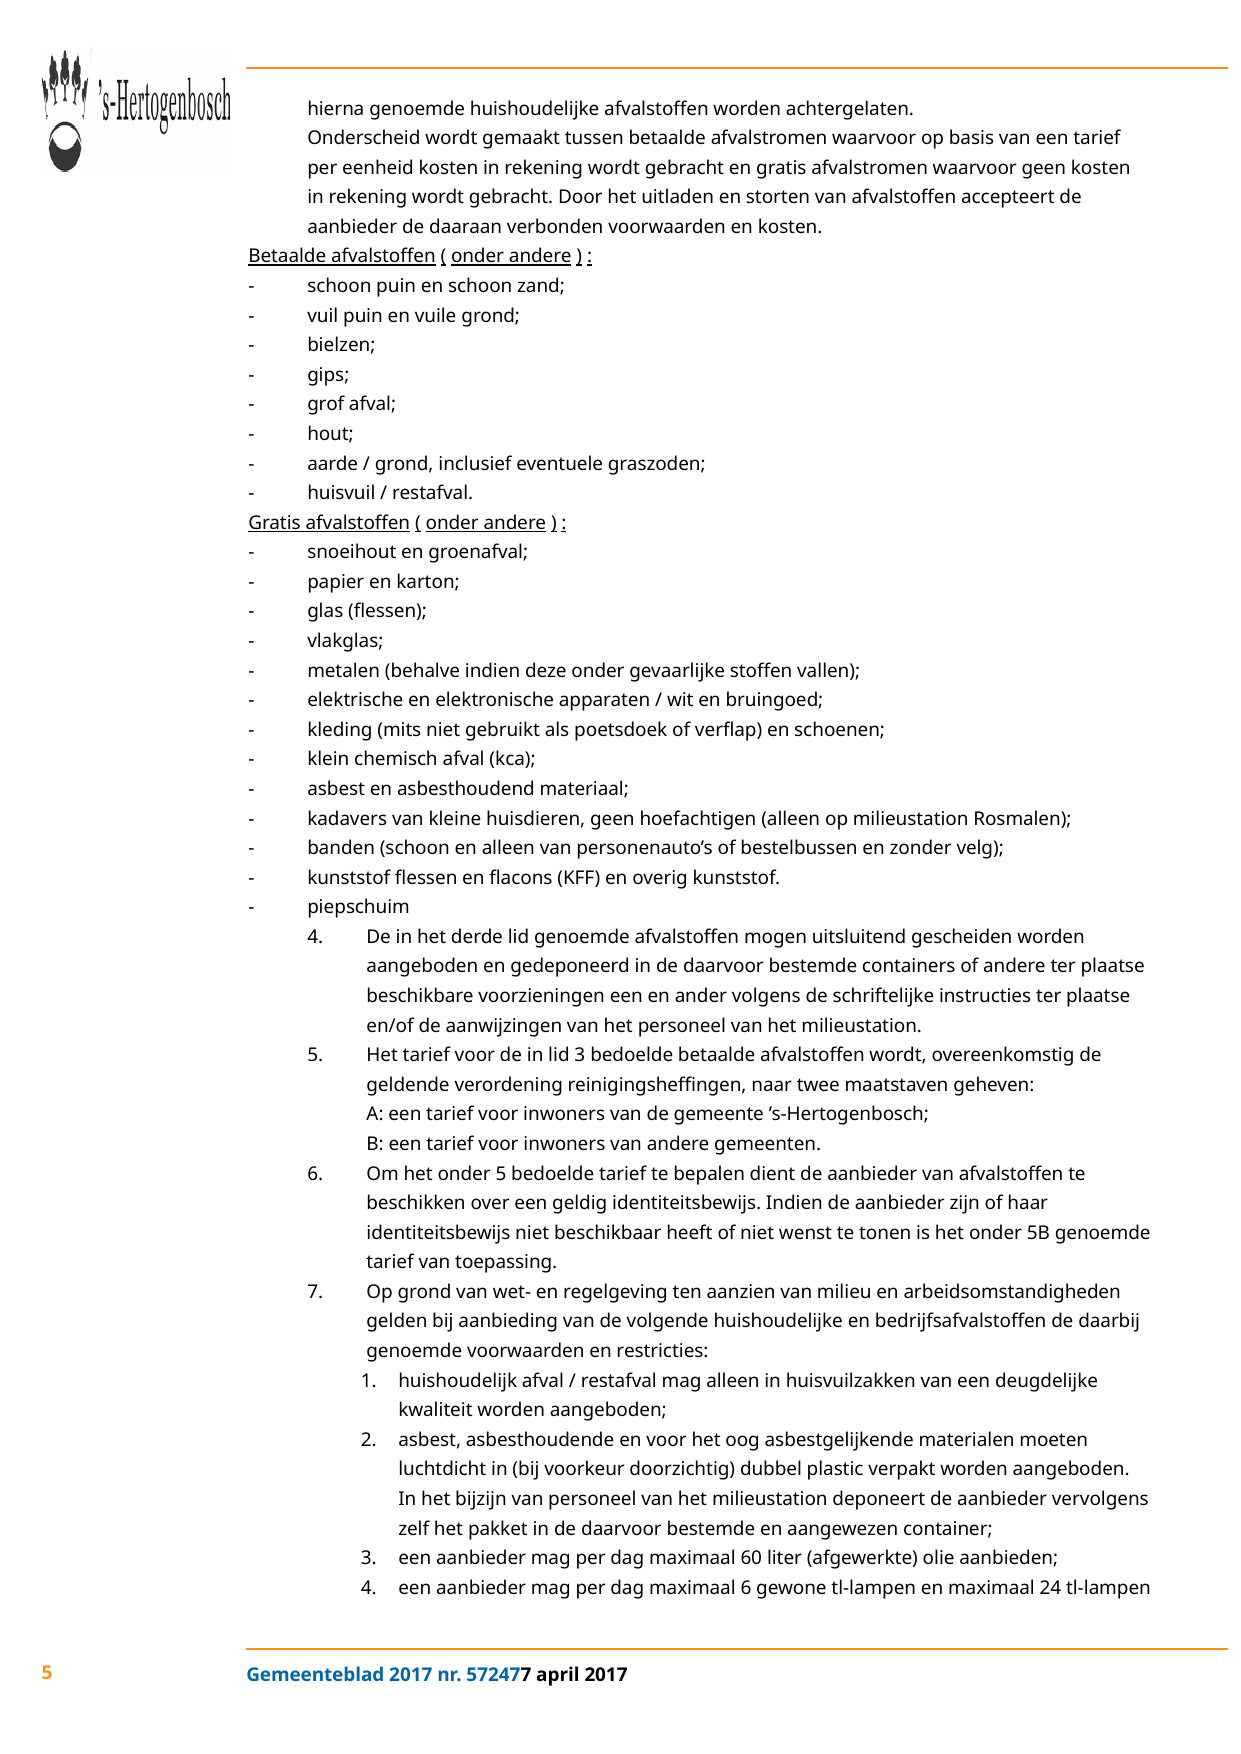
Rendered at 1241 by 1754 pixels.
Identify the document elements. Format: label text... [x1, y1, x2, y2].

list hierna genoemde huishoudelijke afvalstoffen worden achtergelaten. [248, 95, 1152, 121]
list Het tarief voor de in lid 3 bedoelde betaalde afvalstoffen wordt, overeenkomstig de geldende verordening reinigingsheffingen, naar twee maatstaven geheven: [307, 1041, 1152, 1097]
list een aanbieder mag per dag maximaal 60 liter (afgewerkte) olie aanbieden; [361, 1544, 1152, 1570]
list kleding (mits niet gebruikt als poetsdoek of verflap) en schoenen; [248, 716, 1152, 742]
list asbest en asbesthoudend materiaal; [248, 775, 1152, 801]
list asbest, asbesthoudende en voor het oog asbestgelijkende materialen moeten luchtdicht in (bij voorkeur doorzichtig) dubbel plastic verpakt worden aangeboden. In het bijzijn van personeel van het milieustation deponeert de aanbieder vervolgens zelf het pakket in de daarvoor bestemde en aangewezen container; [361, 1426, 1152, 1541]
picture [41, 47, 231, 172]
text Gratis afvalstoffen ( onder andere ) : [248, 509, 1152, 535]
list grof afval; [248, 391, 1152, 416]
list vlakglas; [248, 627, 1152, 653]
list kunststof flessen en flacons (KFF) en overig kunststof. [248, 864, 1152, 890]
list B: een tarief voor inwoners van andere gemeenten. [307, 1130, 1152, 1156]
list bielzen; [248, 331, 1152, 357]
list A: een tarief voor inwoners van de gemeente ’s-Hertogenbosch; [307, 1101, 1152, 1126]
list schoon puin en schoon zand; [248, 272, 1152, 298]
list aarde / grond, inclusief eventuele graszoden; [248, 450, 1152, 476]
list een aanbieder mag per dag maximaal 6 gewone tl-lampen en maximaal 24 tl-lampen [361, 1574, 1152, 1600]
list papier en karton; [248, 568, 1152, 594]
list De in het derde lid genoemde afvalstoffen mogen uitsluitend gescheiden worden aangeboden en gedeponeerd in de daarvoor bestemde containers of andere ter plaatse beschikbare voorzieningen een en ander volgens de schriftelijke instructies ter plaatse en/of de aanwijzingen van het personeel van het milieustation. [307, 923, 1152, 1038]
text Betaalde afvalstoffen ( onder andere ) : [248, 243, 1152, 268]
list huisvuil / restafval. [248, 479, 1152, 505]
list huishoudelijk afval / restafval mag alleen in huisvuilzakken van een deugdelijke kwaliteit worden aangeboden; [361, 1367, 1152, 1422]
list kadavers van kleine huisdieren, geen hoefachtigen (alleen op milieustation Rosmalen); [248, 805, 1152, 831]
list elektrische en elektronische apparaten / wit en bruingoed; [248, 686, 1152, 712]
list glas (flessen); [248, 598, 1152, 623]
list banden (schoon en alleen van personenauto’s of bestelbussen en zonder velg); [248, 834, 1152, 860]
list metalen (behalve indien deze onder gevaarlijke stoffen vallen); [248, 657, 1152, 683]
list Onderscheid wordt gemaakt tussen betaalde afvalstromen waarvoor op basis van een tarief per eenheid kosten in rekening wordt gebracht en gratis afvalstromen waarvoor geen kosten in rekening wordt gebracht. Door het uitladen en storten van afvalstoffen accepteert de aanbieder de daaraan verbonden voorwaarden en kosten. [248, 124, 1152, 239]
list klein chemisch afval (kca); [248, 746, 1152, 771]
list Op grond van wet- en regelgeving ten aanzien van milieu en arbeidsomstandigheden gelden bij aanbieding van de volgende huishoudelijke en bedrijfsafvalstoffen de daarbij genoemde voorwaarden en restricties: [307, 1278, 1152, 1363]
list hout; [248, 420, 1152, 446]
list vuil puin en vuile grond; [248, 302, 1152, 328]
list piepschuim [248, 893, 1152, 919]
list gips; [248, 361, 1152, 387]
list snoeihout en groenafval; [248, 538, 1152, 564]
list Om het onder 5 bedoelde tarief te bepalen dient de aanbieder van afvalstoffen te beschikken over een geldig identiteitsbewijs. Indien de aanbieder zijn of haar identiteitsbewijs niet beschikbaar heeft of niet wenst te tonen is het onder 5B genoemde tarief van toepassing. [307, 1160, 1152, 1274]
